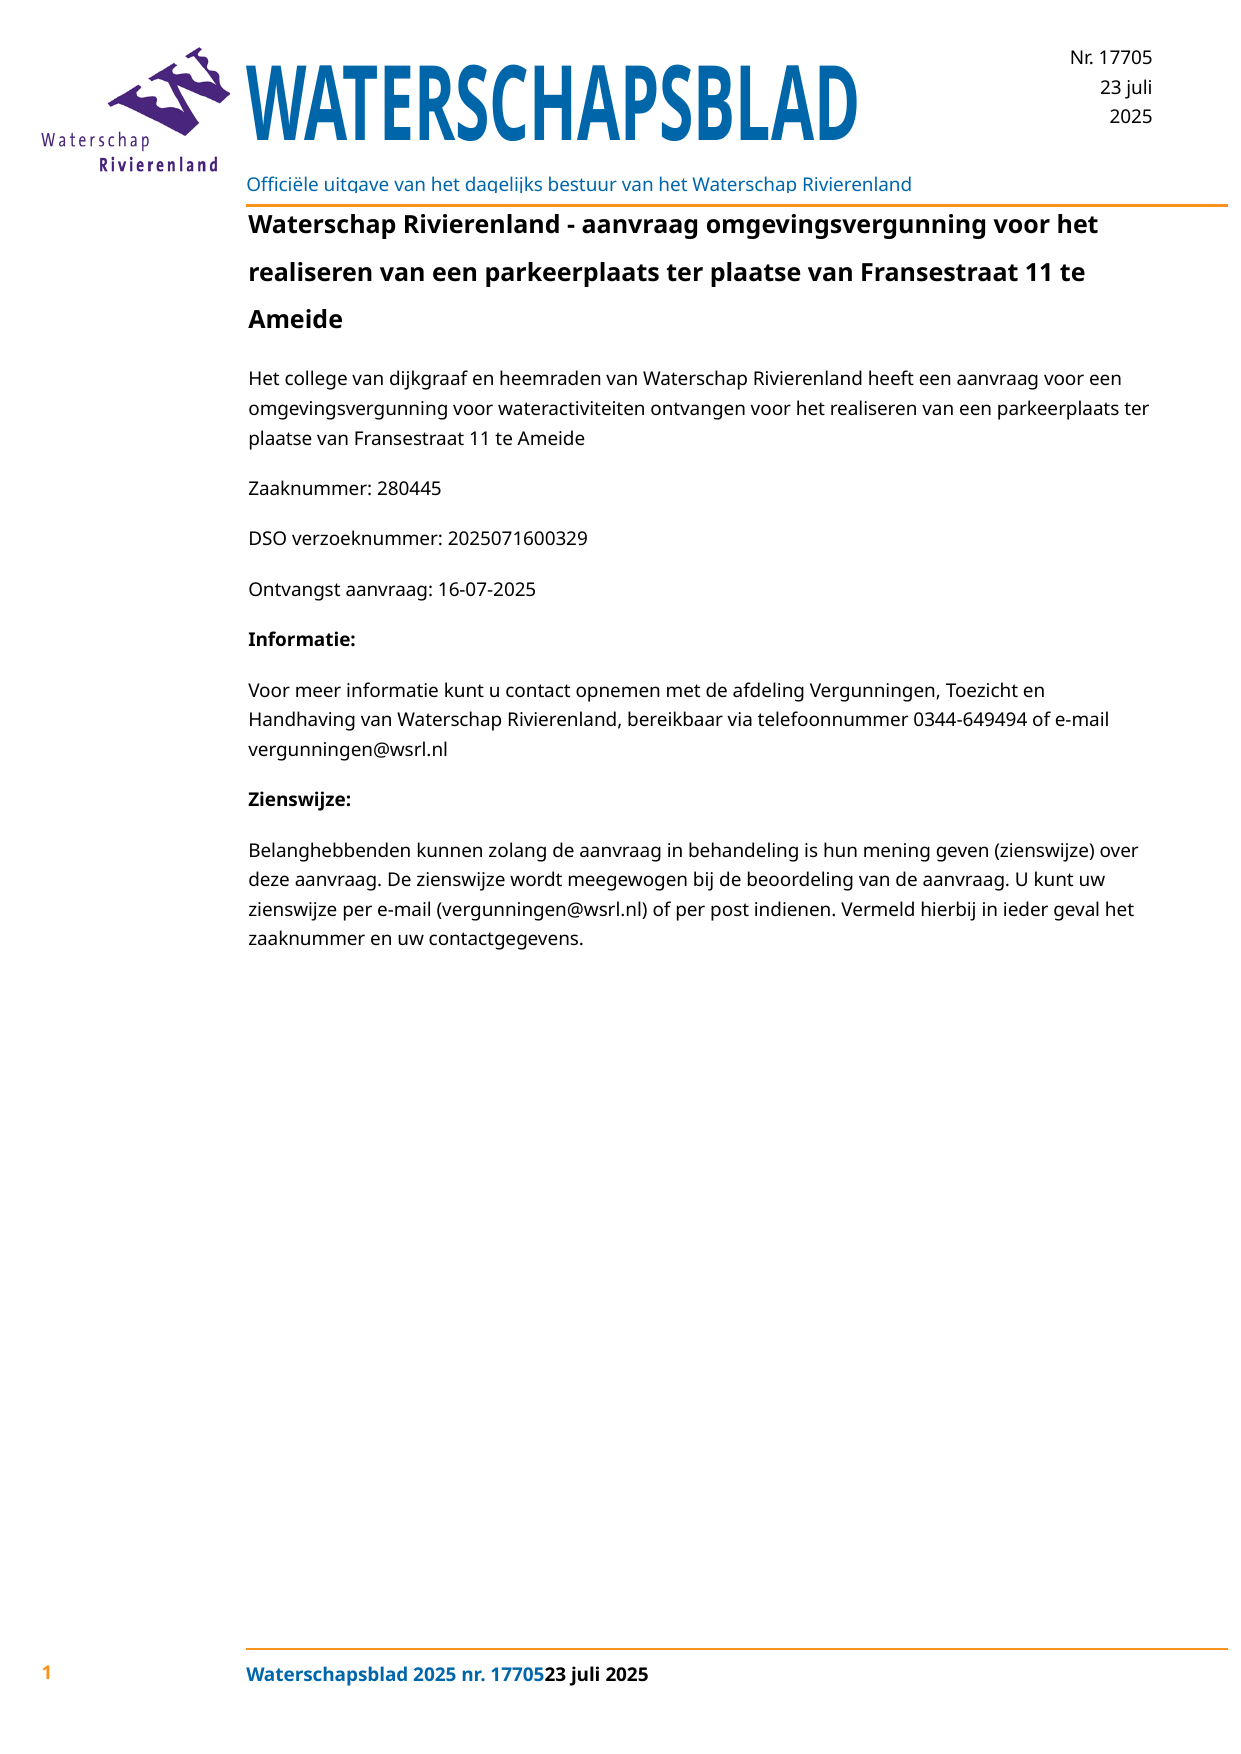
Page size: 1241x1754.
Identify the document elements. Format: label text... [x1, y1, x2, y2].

text Zienswijze: [248, 786, 1152, 812]
text Voor meer informatie kunt u contact opnemen met de afdeling Vergunningen, Toezicht en Handhaving van Waterschap Rivierenland, bereikbaar via telefoonnummer 0344-649494 of e-mail vergunningen@wsrl.nl [248, 677, 1152, 762]
text DSO verzoeknummer: 2025071600329 [248, 526, 1152, 551]
picture [41, 47, 231, 172]
text Het college van dijkgraaf en heemraden van Waterschap Rivierenland heeft een aanvraag voor een omgevingsvergunning voor wateractiviteiten ontvangen voor het realiseren van een parkeerplaats ter plaatse van Fransestraat 11 te Ameide [248, 366, 1152, 450]
text Belanghebbenden kunnen zolang de aanvraag in behandeling is hun mening geven (zienswijze) over deze aanvraag. De zienswijze wordt meegewogen bij de beoordeling van de aanvraag. U kunt uw zienswijze per e-mail (vergunningen@wsrl.nl) of per post indienen. Vermeld hierbij in ieder geval het zaaknummer en uw contactgegevens. [248, 837, 1152, 951]
text Waterschap Rivierenland - aanvraag omgevingsvergunning voor het realiseren van een parkeerplaats ter plaatse van Fransestraat 11 te Ameide [248, 207, 1152, 336]
text Zaaknummer: 280445 [248, 475, 1152, 501]
text Ontvangst aanvraag: 16-07-2025 [248, 576, 1152, 602]
text Informatie: [248, 626, 1152, 652]
